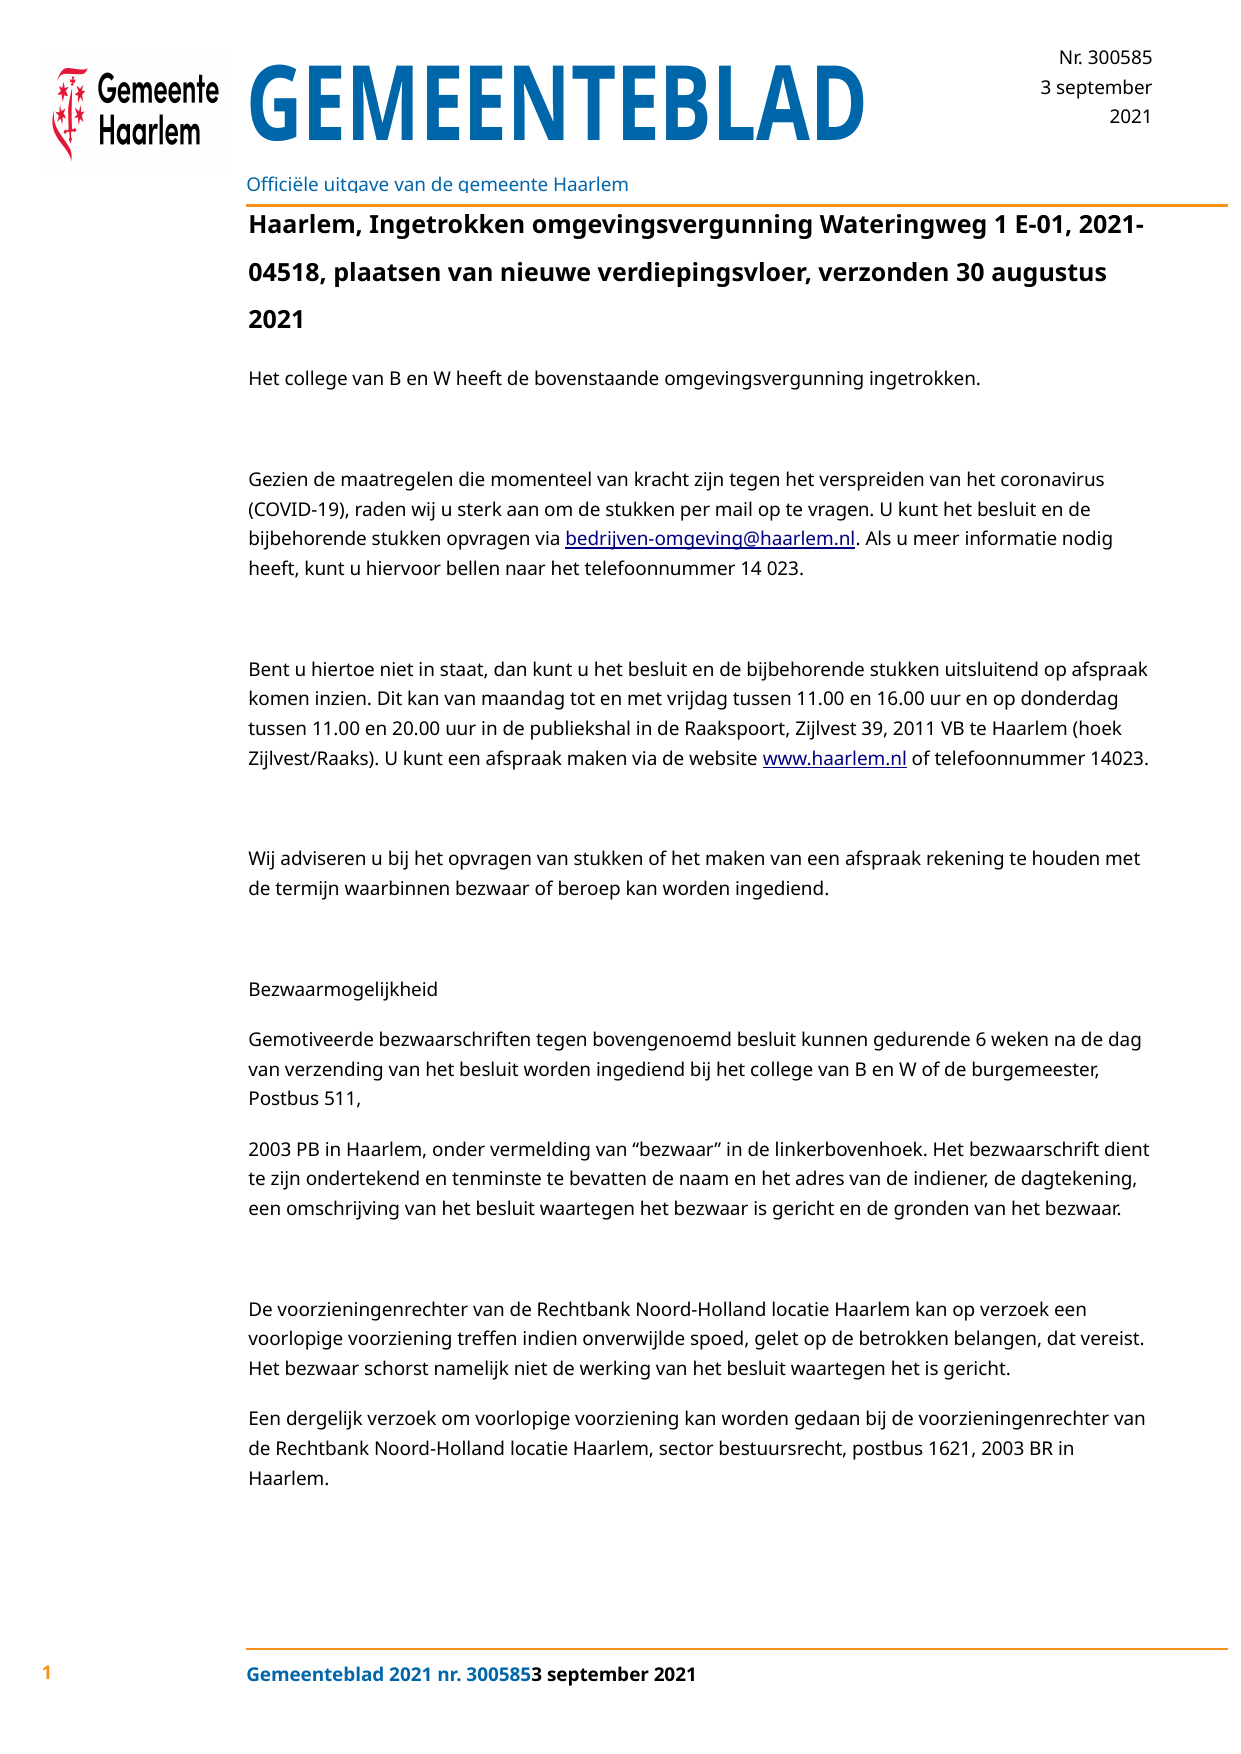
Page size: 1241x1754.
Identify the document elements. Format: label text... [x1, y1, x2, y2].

text Gemotiveerde bezwaarschriften tegen bovengenoemd besluit kunnen gedurende 6 weken na de dag van verzending van het besluit worden ingediend bij het college van B en W of de burgemeester, Postbus 511, [248, 1026, 1152, 1111]
text Wij adviseren u bij het opvragen van stukken of het maken van een afspraak rekening te houden met de termijn waarbinnen bezwaar of beroep kan worden ingediend. [248, 846, 1152, 901]
text Een dergelijk verzoek om voorlopige voorziening kan worden gedaan bij de voorzieningenrechter van de Rechtbank Noord-Holland locatie Haarlem, sector bestuursrecht, postbus 1621, 2003 BR in Haarlem. [248, 1406, 1152, 1490]
text Bent u hiertoe niet in staat, dan kunt u het besluit en de bijbehorende stukken uitsluitend op afspraak komen inzien. Dit kan van maandag tot en met vrijdag tussen 11.00 en 16.00 uur en op donderdag tussen 11.00 en 20.00 uur in de publiekshal in de Raakspoort, Zijlvest 39, 2011 VB te Haarlem (hoek Zijlvest/Raaks). U kunt een afspraak maken via de website www.haarlem.nl of telefoonnummer 14023. [248, 656, 1152, 770]
picture [41, 47, 231, 172]
text Haarlem, Ingetrokken omgevingsvergunning Wateringweg 1 E-01, 2021-04518, plaatsen van nieuwe verdiepingsvloer, verzonden 30 augustus 2021 [248, 207, 1152, 336]
text Bezwaarmogelijkheid [248, 976, 1152, 1002]
text De voorzieningenrechter van de Rechtbank Noord-Holland locatie Haarlem kan op verzoek een voorlopige voorziening treffen indien onverwijlde spoed, gelet op de betrokken belangen, dat vereist. Het bezwaar schorst namelijk niet de werking van het besluit waartegen het is gericht. [248, 1296, 1152, 1381]
text Gezien de maatregelen die momenteel van kracht zijn tegen het verspreiden van het coronavirus (COVID-19), raden wij u sterk aan om de stukken per mail op te vragen. U kunt het besluit en de bijbehorende stukken opvragen via bedrijven-omgeving@haarlem.nl. Als u meer informatie nodig heeft, kunt u hiervoor bellen naar het telefoonnummer 14 023. [248, 466, 1152, 581]
text Het college van B en W heeft de bovenstaande omgevingsvergunning ingetrokken. [248, 366, 1152, 391]
text 2003 PB in Haarlem, onder vermelding van “bezwaar” in de linkerbovenhoek. Het bezwaarschrift dient te zijn ondertekend en tenminste te bevatten de naam en het adres van de indiener, de dagtekening, een omschrijving van het besluit waartegen het bezwaar is gericht en de gronden van het bezwaar. [248, 1136, 1152, 1221]
